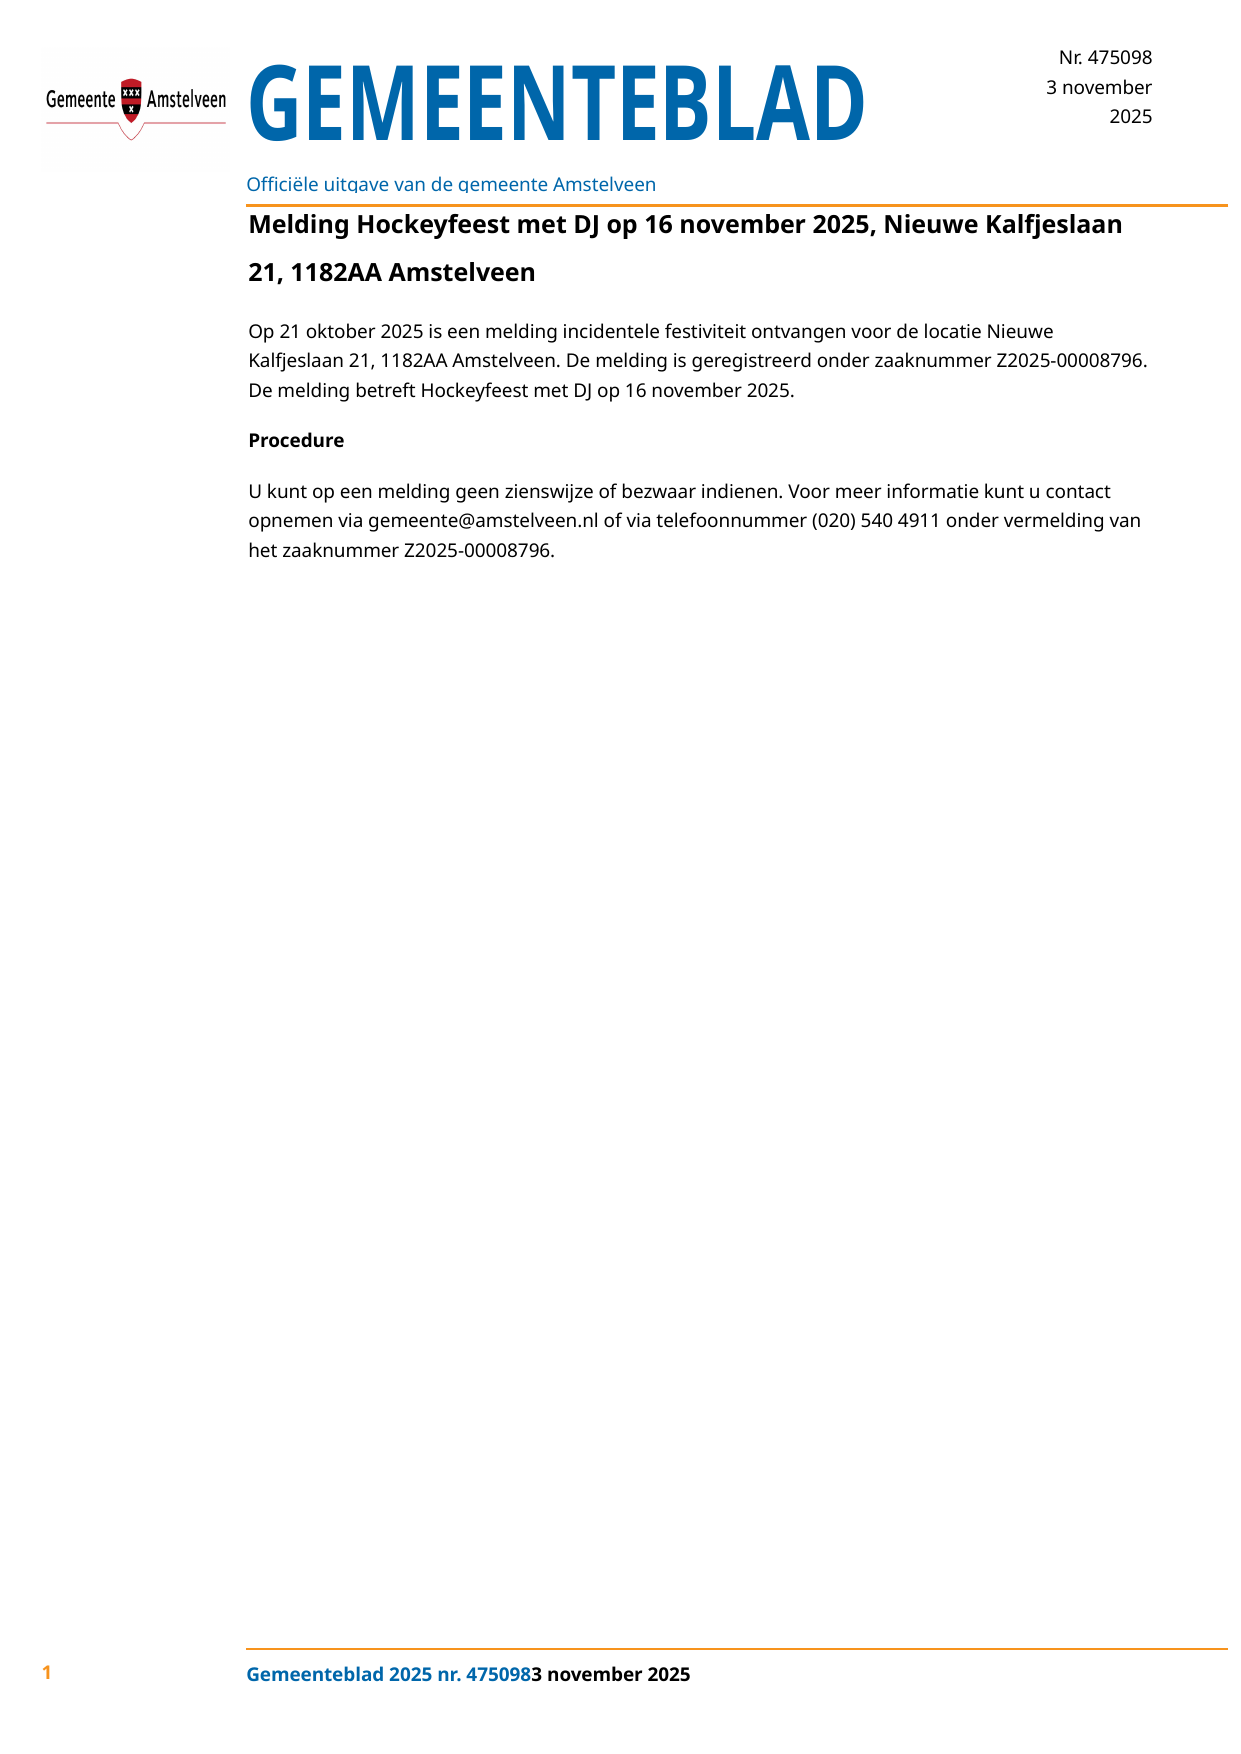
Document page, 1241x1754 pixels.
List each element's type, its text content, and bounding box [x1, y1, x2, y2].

text Procedure [248, 427, 1152, 453]
text Melding Hockeyfeest met DJ op 16 november 2025, Nieuwe Kalfjeslaan 21, 1182AA Amstelveen [248, 207, 1152, 288]
text Op 21 oktober 2025 is een melding incidentele festiviteit ontvangen voor de locatie Nieuwe Kalfjeslaan 21, 1182AA Amstelveen. De melding is geregistreerd onder zaaknummer Z2025-00008796. De melding betreft Hockeyfeest met DJ op 16 november 2025. [248, 318, 1152, 403]
picture [41, 47, 231, 172]
text U kunt op een melding geen zienswijze of bezwaar indienen. Voor meer informatie kunt u contact opnemen via gemeente@amstelveen.nl of via telefoonnummer (020) 540 4911 onder vermelding van het zaaknummer Z2025-00008796. [248, 478, 1152, 563]
